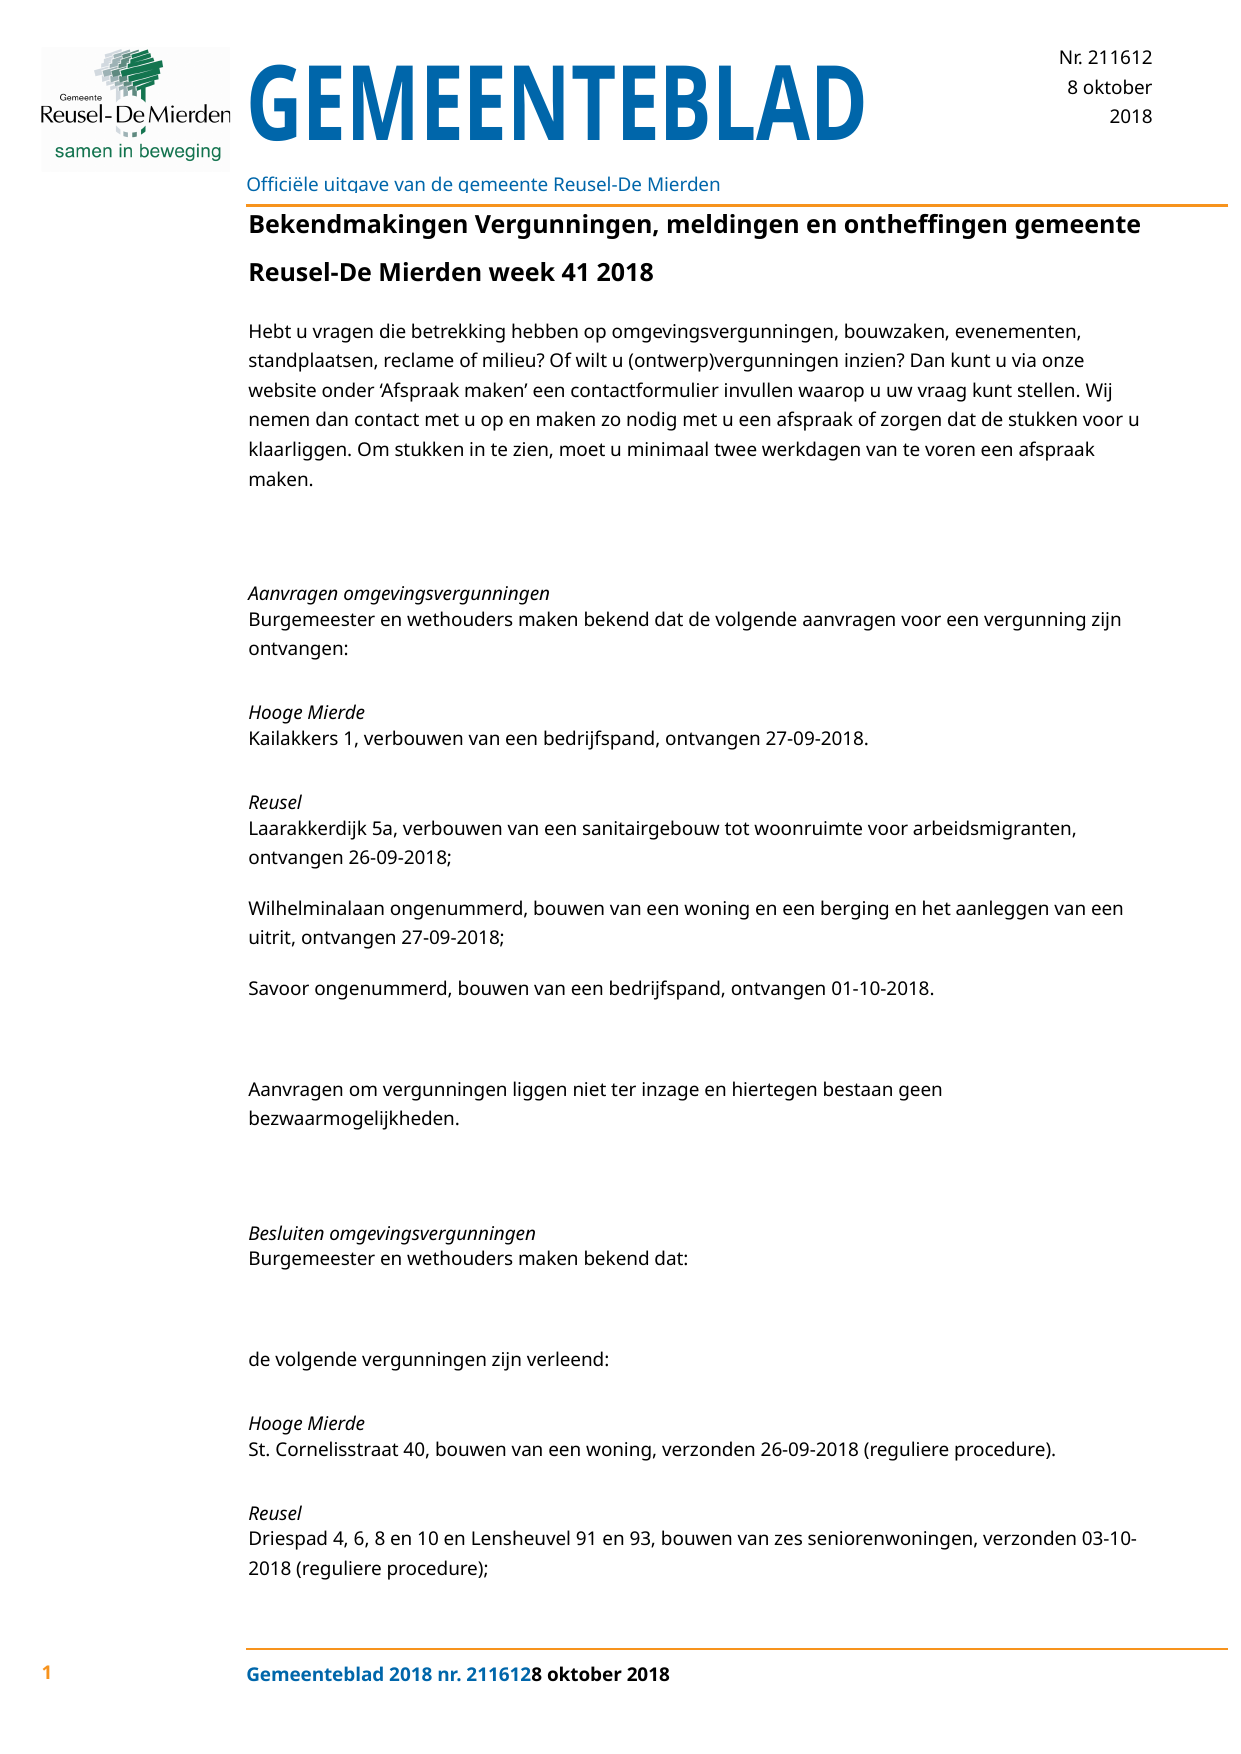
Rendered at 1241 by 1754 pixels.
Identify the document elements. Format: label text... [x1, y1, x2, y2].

text Driespad 4, 6, 8 en 10 en Lensheuvel 91 en 93, bouwen van zes seniorenwoningen, verzonden 03-10-2018 (reguliere procedure); [248, 1526, 1152, 1581]
text Aanvragen omgevingsvergunningen [248, 580, 1152, 606]
picture [41, 47, 231, 172]
text Reusel [248, 1500, 1152, 1526]
text Savoor ongenummerd, bouwen van een bedrijfspand, ontvangen 01-10-2018. [248, 975, 1152, 1001]
text Burgemeester en wethouders maken bekend dat de volgende aanvragen voor een vergunning zijn ontvangen: [248, 606, 1152, 661]
text Hebt u vragen die betrekking hebben op omgevingsvergunningen, bouwzaken, evenementen, standplaatsen, reclame of milieu? Of wilt u (ontwerp)vergunningen inzien? Dan kunt u via onze website onder ‘Afspraak maken’ een contactformulier invullen waarop u uw vraag kunt stellen. Wij nemen dan contact met u op en maken zo nodig met u een afspraak of zorgen dat de stukken voor u klaarliggen. Om stukken in te zien, moet u minimaal twee werkdagen van te voren een afspraak maken. [248, 318, 1152, 492]
text Besluiten omgevingsvergunningen [248, 1220, 1152, 1245]
text Burgemeester en wethouders maken bekend dat: [248, 1245, 1152, 1271]
text Bekendmakingen Vergunningen, meldingen en ontheffingen gemeente Reusel-De Mierden week 41 2018 [248, 207, 1152, 288]
text Hooge Mierde [248, 699, 1152, 725]
text Wilhelminalaan ongenummerd, bouwen van een woning en een berging en het aanleggen van een uitrit, ontvangen 27-09-2018; [248, 895, 1152, 950]
text de volgende vergunningen zijn verleend: [248, 1346, 1152, 1372]
text Aanvragen om vergunningen liggen niet ter inzage en hiertegen bestaan geen bezwaarmogelijkheden. [248, 1076, 1152, 1131]
text Laarakkerdijk 5a, verbouwen van een sanitairgebouw tot woonruimte voor arbeidsmigranten, ontvangen 26-09-2018; [248, 815, 1152, 870]
text Reusel [248, 789, 1152, 815]
text St. Cornelisstraat 40, bouwen van een woning, verzonden 26-09-2018 (reguliere procedure). [248, 1436, 1152, 1462]
text Hooge Mierde [248, 1410, 1152, 1436]
text Kailakkers 1, verbouwen van een bedrijfspand, ontvangen 27-09-2018. [248, 725, 1152, 751]
